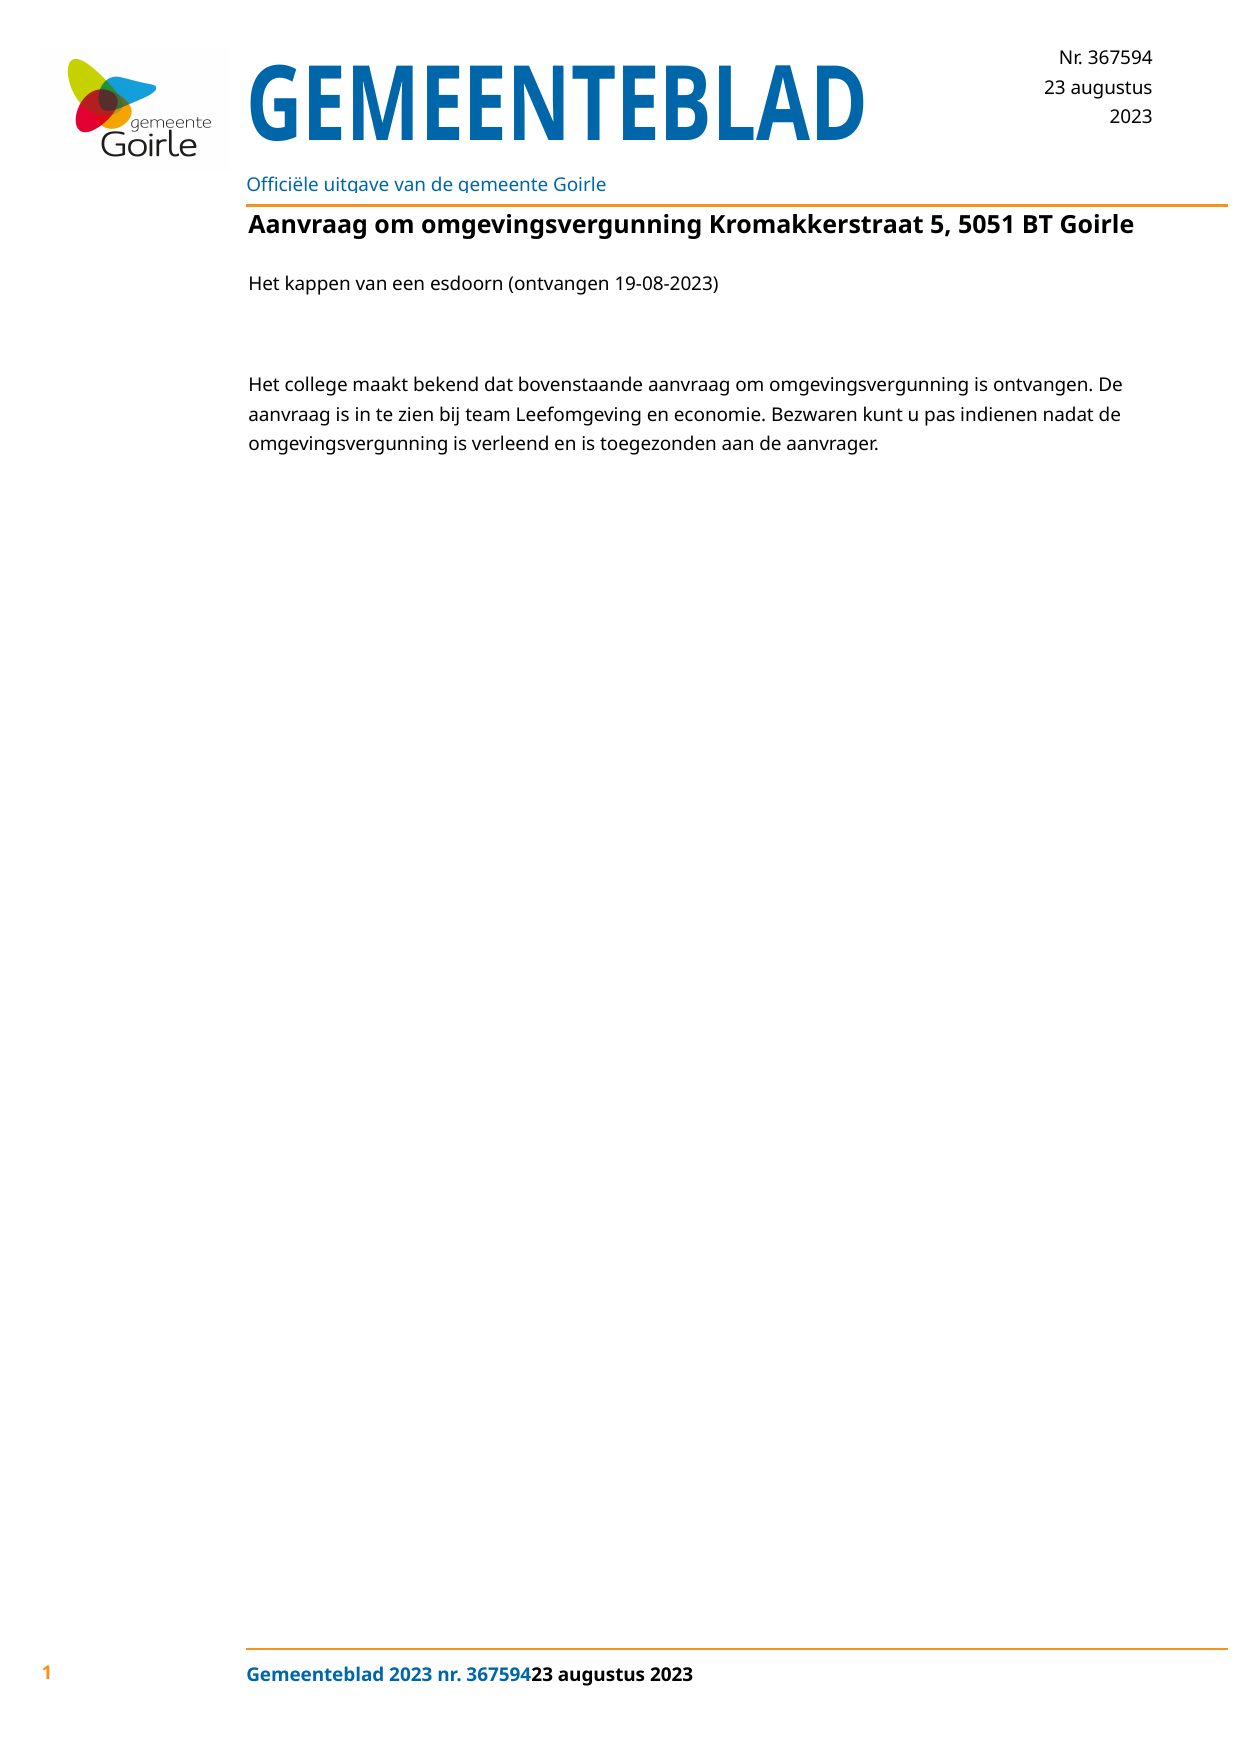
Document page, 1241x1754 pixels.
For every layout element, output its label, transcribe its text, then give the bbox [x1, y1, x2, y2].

text Het kappen van een esdoorn (ontvangen 19-08-2023) [248, 270, 1152, 296]
picture [41, 47, 231, 172]
text Aanvraag om omgevingsvergunning Kromakkerstraat 5, 5051 BT Goirle [248, 207, 1152, 241]
text Het college maakt bekend dat bovenstaande aanvraag om omgevingsvergunning is ontvangen. De aanvraag is in te zien bij team Leefomgeving en economie. Bezwaren kunt u pas indienen nadat de omgevingsvergunning is verleend en is toegezonden aan de aanvrager. [248, 371, 1152, 456]
